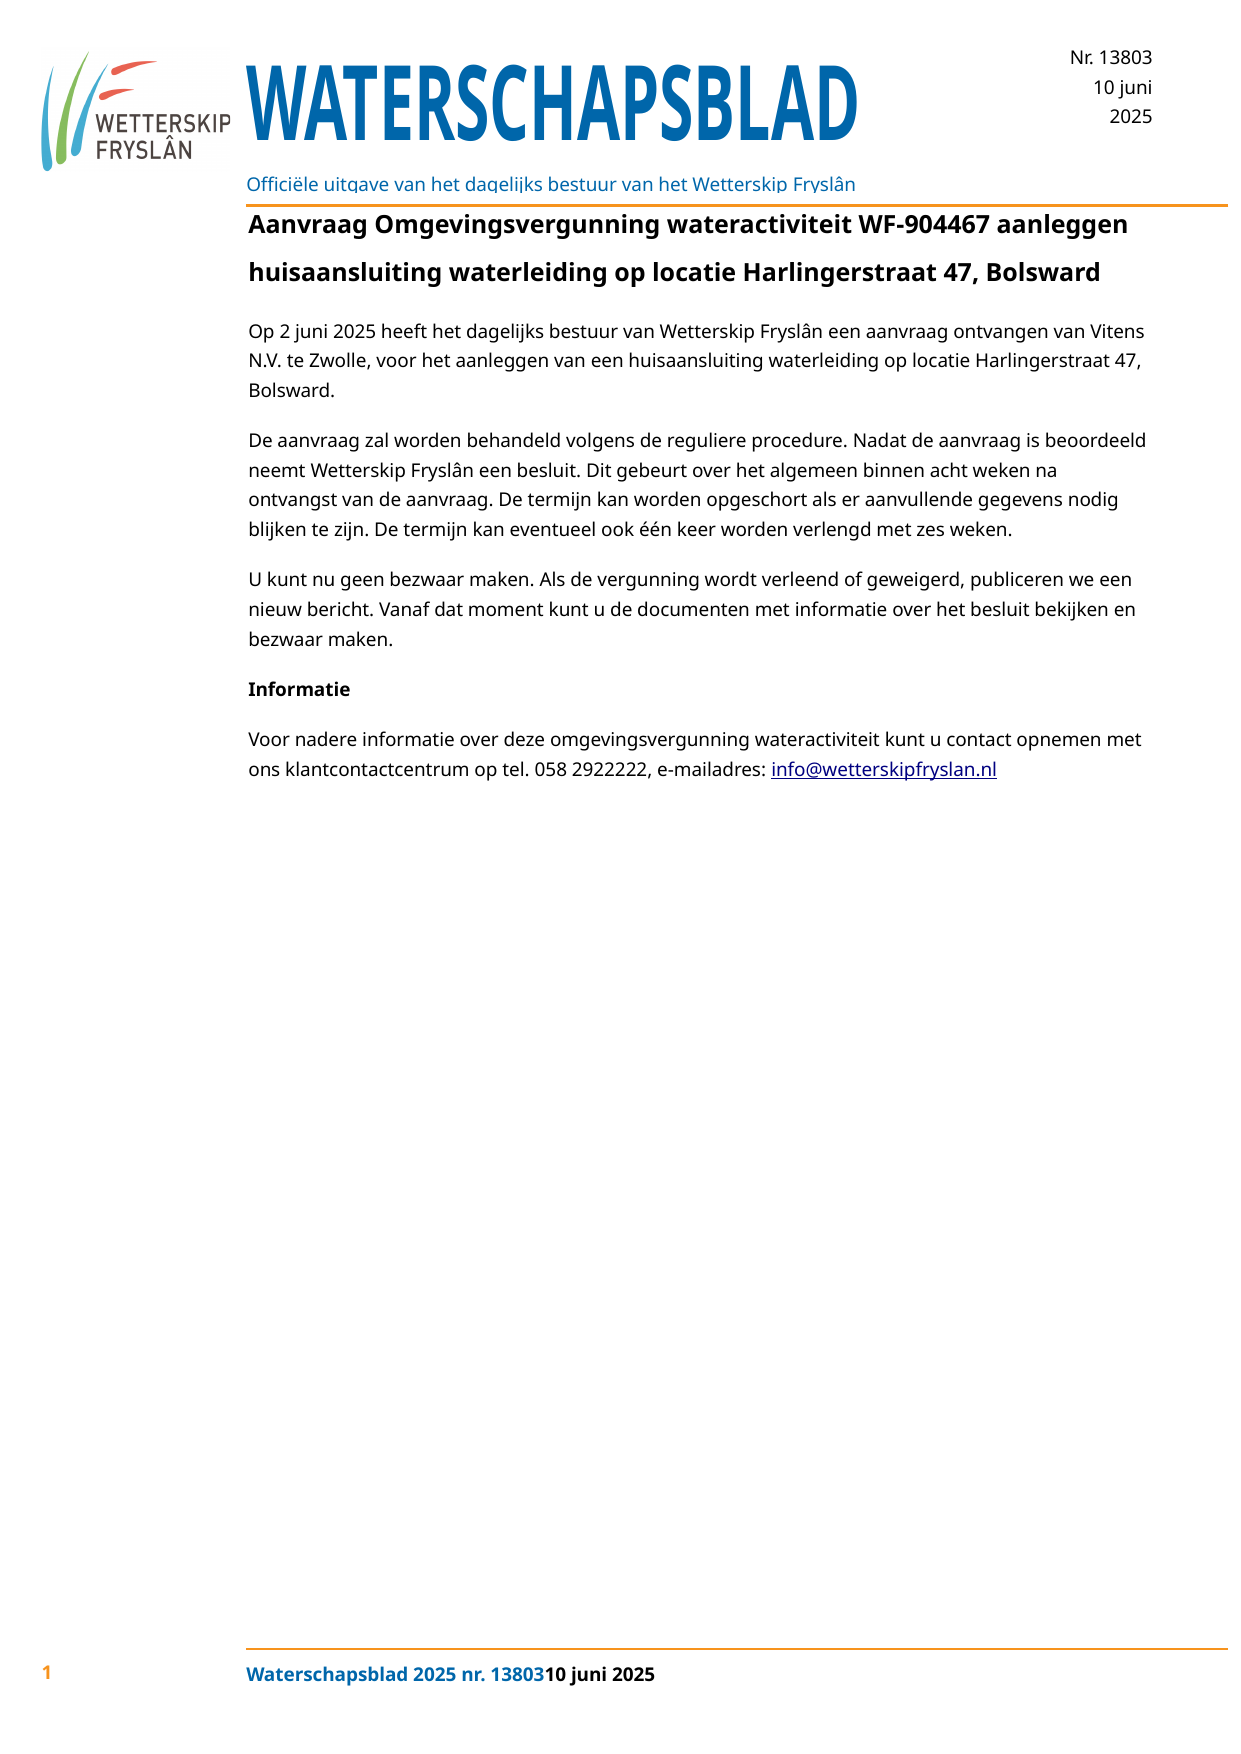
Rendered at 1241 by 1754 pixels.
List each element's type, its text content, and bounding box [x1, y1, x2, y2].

text Informatie [248, 676, 1152, 702]
picture [41, 47, 231, 172]
text Op 2 juni 2025 heeft het dagelijks bestuur van Wetterskip Fryslân een aanvraag ontvangen van Vitens N.V. te Zwolle, voor het aanleggen van een huisaansluiting waterleiding op locatie Harlingerstraat 47, Bolsward. [248, 318, 1152, 403]
text Aanvraag Omgevingsvergunning wateractiviteit WF-904467 aanleggen huisaansluiting waterleiding op locatie Harlingerstraat 47, Bolsward [248, 207, 1152, 288]
text De aanvraag zal worden behandeld volgens de reguliere procedure. Nadat de aanvraag is beoordeeld neemt Wetterskip Fryslân een besluit. Dit gebeurt over het algemeen binnen acht weken na ontvangst van de aanvraag. De termijn kan worden opgeschort als er aanvullende gegevens nodig blijken te zijn. De termijn kan eventueel ook één keer worden verlengd met zes weken. [248, 427, 1152, 542]
text Voor nadere informatie over deze omgevingsvergunning wateractiviteit kunt u contact opnemen met ons klantcontactcentrum op tel. 058 2922222, e-mailadres: info@wetterskipfryslan.nl [248, 727, 1152, 782]
text U kunt nu geen bezwaar maken. Als de vergunning wordt verleend of geweigerd, publiceren we een nieuw bericht. Vanaf dat moment kunt u de documenten met informatie over het besluit bekijken en bezwaar maken. [248, 567, 1152, 652]
